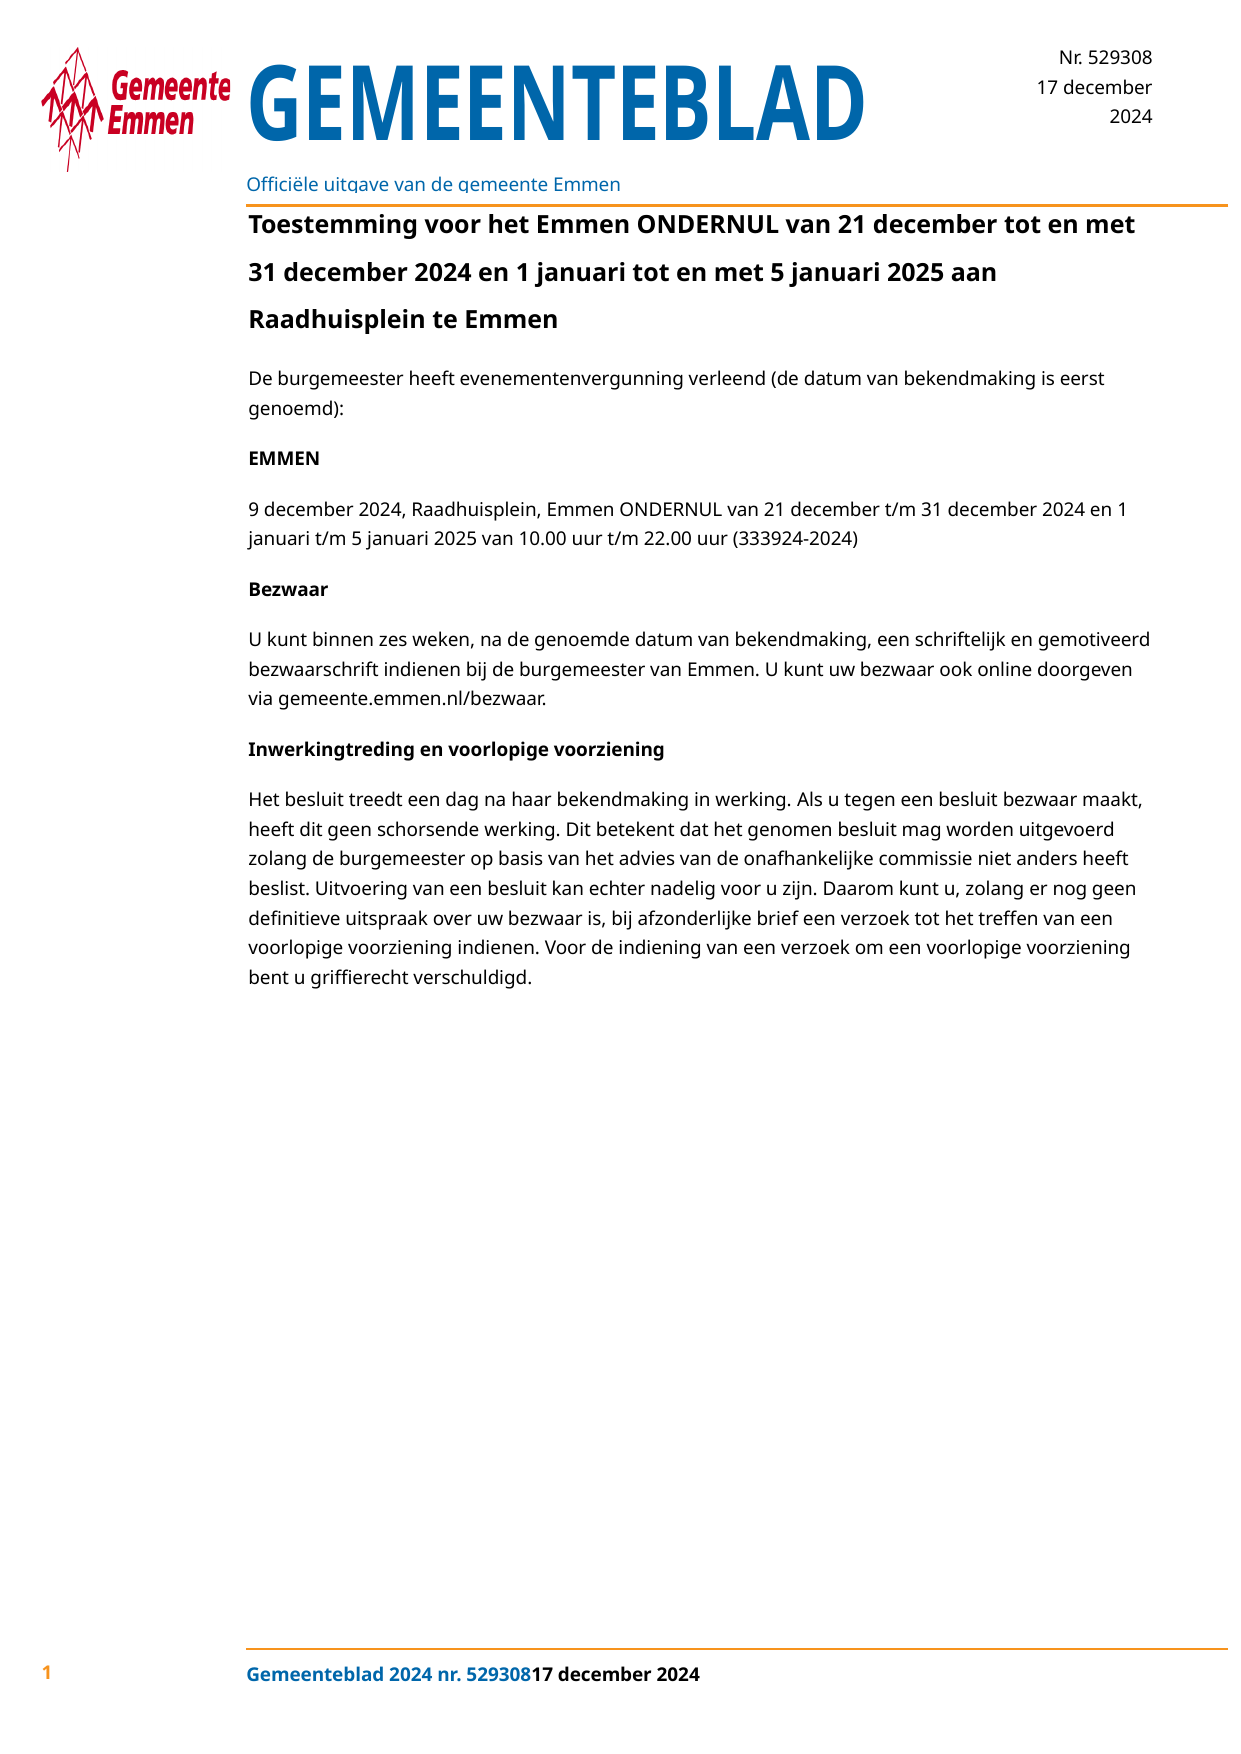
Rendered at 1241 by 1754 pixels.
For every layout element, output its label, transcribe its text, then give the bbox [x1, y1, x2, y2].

text U kunt binnen zes weken, na de genoemde datum van bekendmaking, een schriftelijk en gemotiveerd bezwaarschrift indienen bij de burgemeester van Emmen. U kunt uw bezwaar ook online doorgeven via gemeente.emmen.nl/bezwaar. [248, 626, 1152, 711]
text 9 december 2024, Raadhuisplein, Emmen ONDERNUL van 21 december t/m 31 december 2024 en 1 januari t/m 5 januari 2025 van 10.00 uur t/m 22.00 uur (333924-2024) [248, 496, 1152, 551]
text De burgemeester heeft evenementenvergunning verleend (de datum van bekendmaking is eerst genoemd): [248, 366, 1152, 421]
picture [41, 47, 231, 172]
text Het besluit treedt een dag na haar bekendmaking in werking. Als u tegen een besluit bezwaar maakt, heeft dit geen schorsende werking. Dit betekent dat het genomen besluit mag worden uitgevoerd zolang de burgemeester op basis van het advies van de onafhankelijke commissie niet anders heeft beslist. Uitvoering van een besluit kan echter nadelig voor u zijn. Daarom kunt u, zolang er nog geen definitieve uitspraak over uw bezwaar is, bij afzonderlijke brief een verzoek tot het treffen van een voorlopige voorziening indienen. Voor de indiening van een verzoek om een voorlopige voorziening bent u griffierecht verschuldigd. [248, 786, 1152, 989]
text Inwerkingtreding en voorlopige voorziening [248, 736, 1152, 762]
text Bezwaar [248, 576, 1152, 602]
text EMMEN [248, 446, 1152, 471]
text Toestemming voor het Emmen ONDERNUL van 21 december tot en met 31 december 2024 en 1 januari tot en met 5 januari 2025 aan Raadhuisplein te Emmen [248, 207, 1152, 336]
